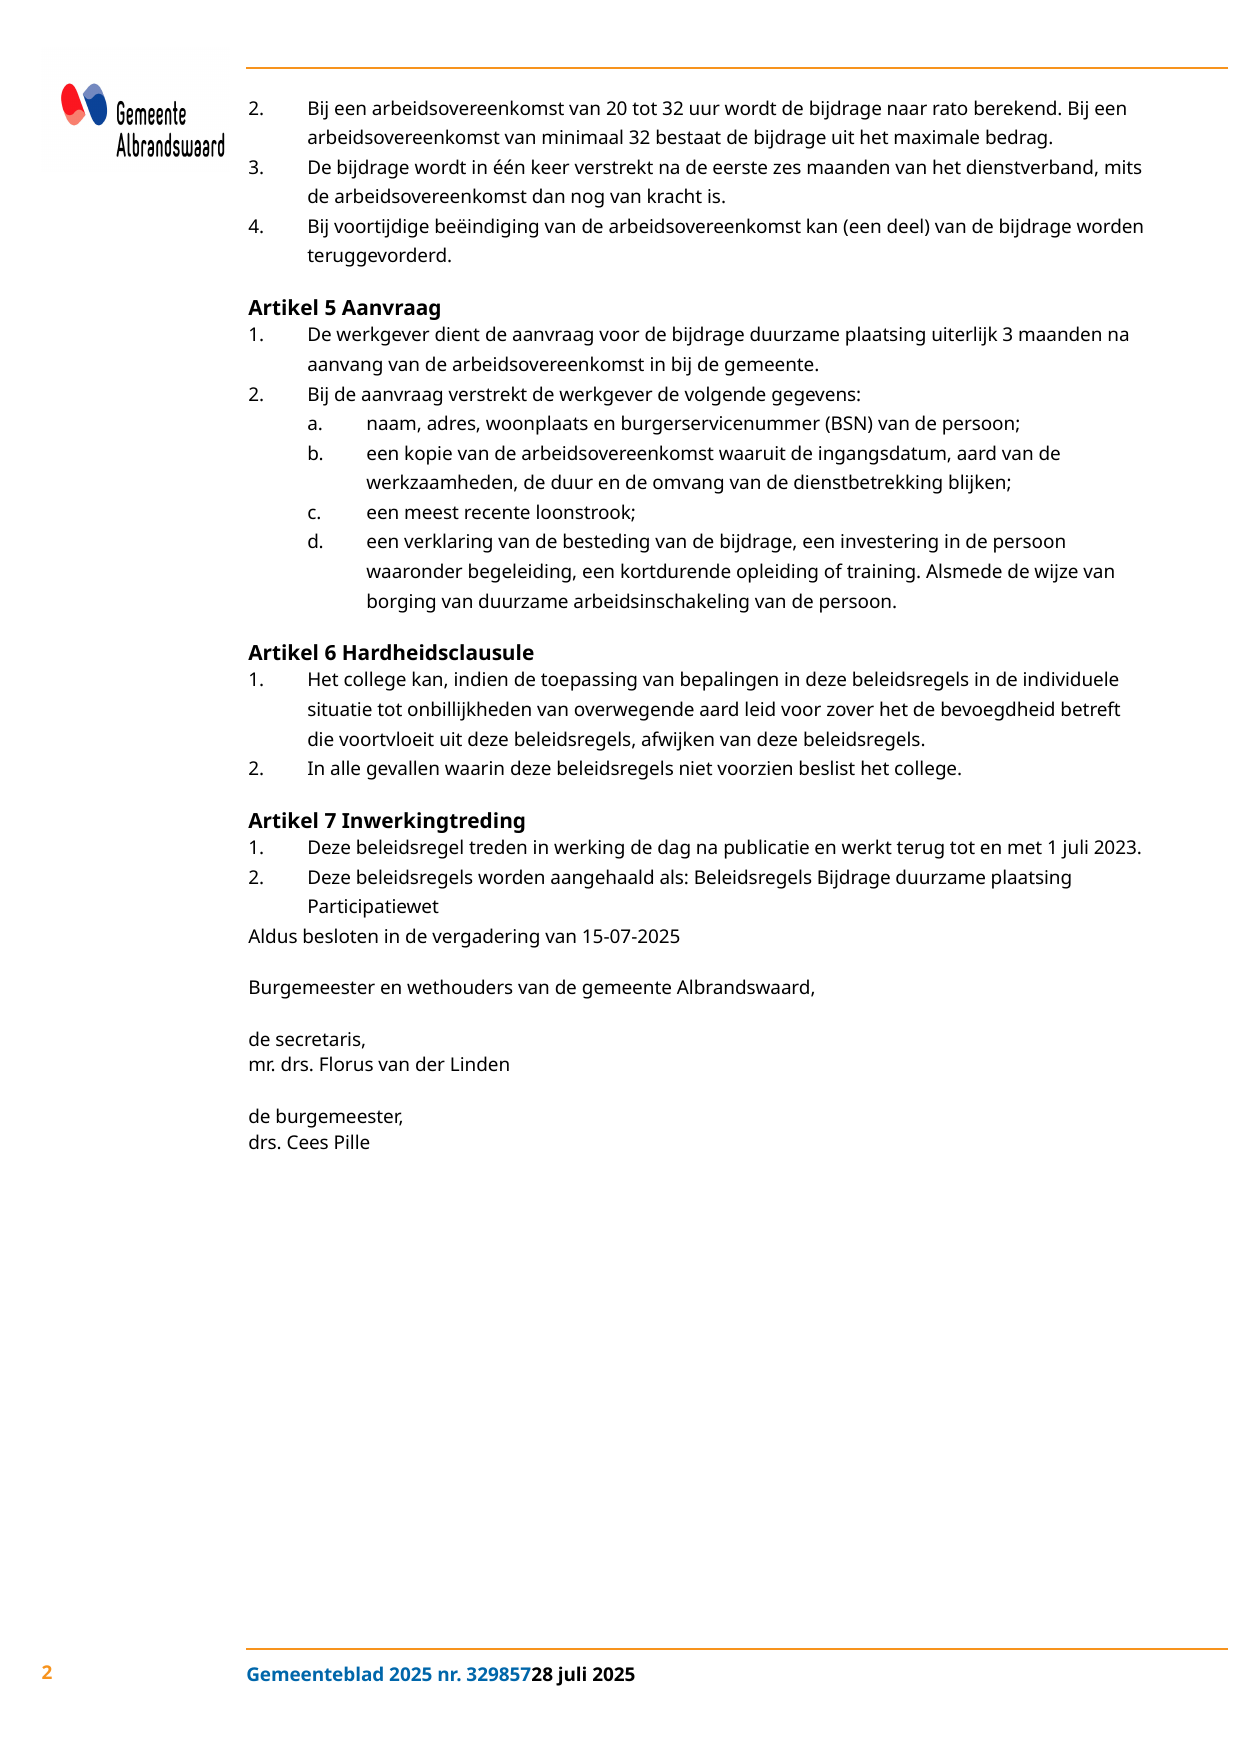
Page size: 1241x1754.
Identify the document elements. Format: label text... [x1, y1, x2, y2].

list een verklaring van de besteding van de bijdrage, een investering in de persoon waaronder begeleiding, een kortdurende opleiding of training. Alsmede de wijze van borging van duurzame arbeidsinschakeling van de persoon. [307, 529, 1152, 613]
list Bij de aanvraag verstrekt de werkgever de volgende gegevens: [248, 381, 1152, 406]
list In alle gevallen waarin deze beleidsregels niet voorzien beslist het college. [248, 755, 1152, 781]
list De werkgever dient de aanvraag voor de bijdrage duurzame plaatsing uiterlijk 3 maanden na aanvang van de arbeidsovereenkomst in bij de gemeente. [248, 322, 1152, 377]
text de burgemeester, [248, 1103, 1152, 1129]
text drs. Cees Pille [248, 1129, 1152, 1154]
picture [41, 47, 231, 172]
list Bij een arbeidsovereenkomst van 20 tot 32 uur wordt de bijdrage naar rato berekend. Bij een arbeidsovereenkomst van minimaal 32 bestaat de bijdrage uit het maximale bedrag. [248, 95, 1152, 150]
list een meest recente loonstrook; [307, 499, 1152, 525]
list een kopie van de arbeidsovereenkomst waaruit de ingangsdatum, aard van de werkzaamheden, de duur en de omvang van de dienstbetrekking blijken; [307, 440, 1152, 495]
text Artikel 7 Inwerkingtreding [248, 806, 1152, 834]
text Artikel 5 Aanvraag [248, 293, 1152, 322]
text mr. drs. Florus van der Linden [248, 1052, 1152, 1077]
list Deze beleidsregel treden in werking de dag na publicatie en werkt terug tot en met 1 juli 2023. [248, 834, 1152, 860]
list naam, adres, woonplaats en burgerservicenummer (BSN) van de persoon; [307, 410, 1152, 436]
list De bijdrage wordt in één keer verstrekt na de eerste zes maanden van het dienstverband, mits de arbeidsovereenkomst dan nog van kracht is. [248, 154, 1152, 209]
list Bij voortijdige beëindiging van de arbeidsovereenkomst kan (een deel) van de bijdrage worden teruggevorderd. [248, 213, 1152, 268]
text Artikel 6 Hardheidsclausule [248, 638, 1152, 667]
list Deze beleidsregels worden aangehaald als: Beleidsregels Bijdrage duurzame plaatsing Participatiewet [248, 864, 1152, 919]
text Aldus besloten in de vergadering van 15-07-2025 [248, 923, 1152, 949]
text de secretaris, [248, 1026, 1152, 1052]
list Het college kan, indien de toepassing van bepalingen in deze beleidsregels in de individuele situatie tot onbillijkheden van overwegende aard leid voor zover het de bevoegdheid betreft die voortvloeit uit deze beleidsregels, afwijken van deze beleidsregels. [248, 667, 1152, 752]
text Burgemeester en wethouders van de gemeente Albrandswaard, [248, 974, 1152, 1000]
